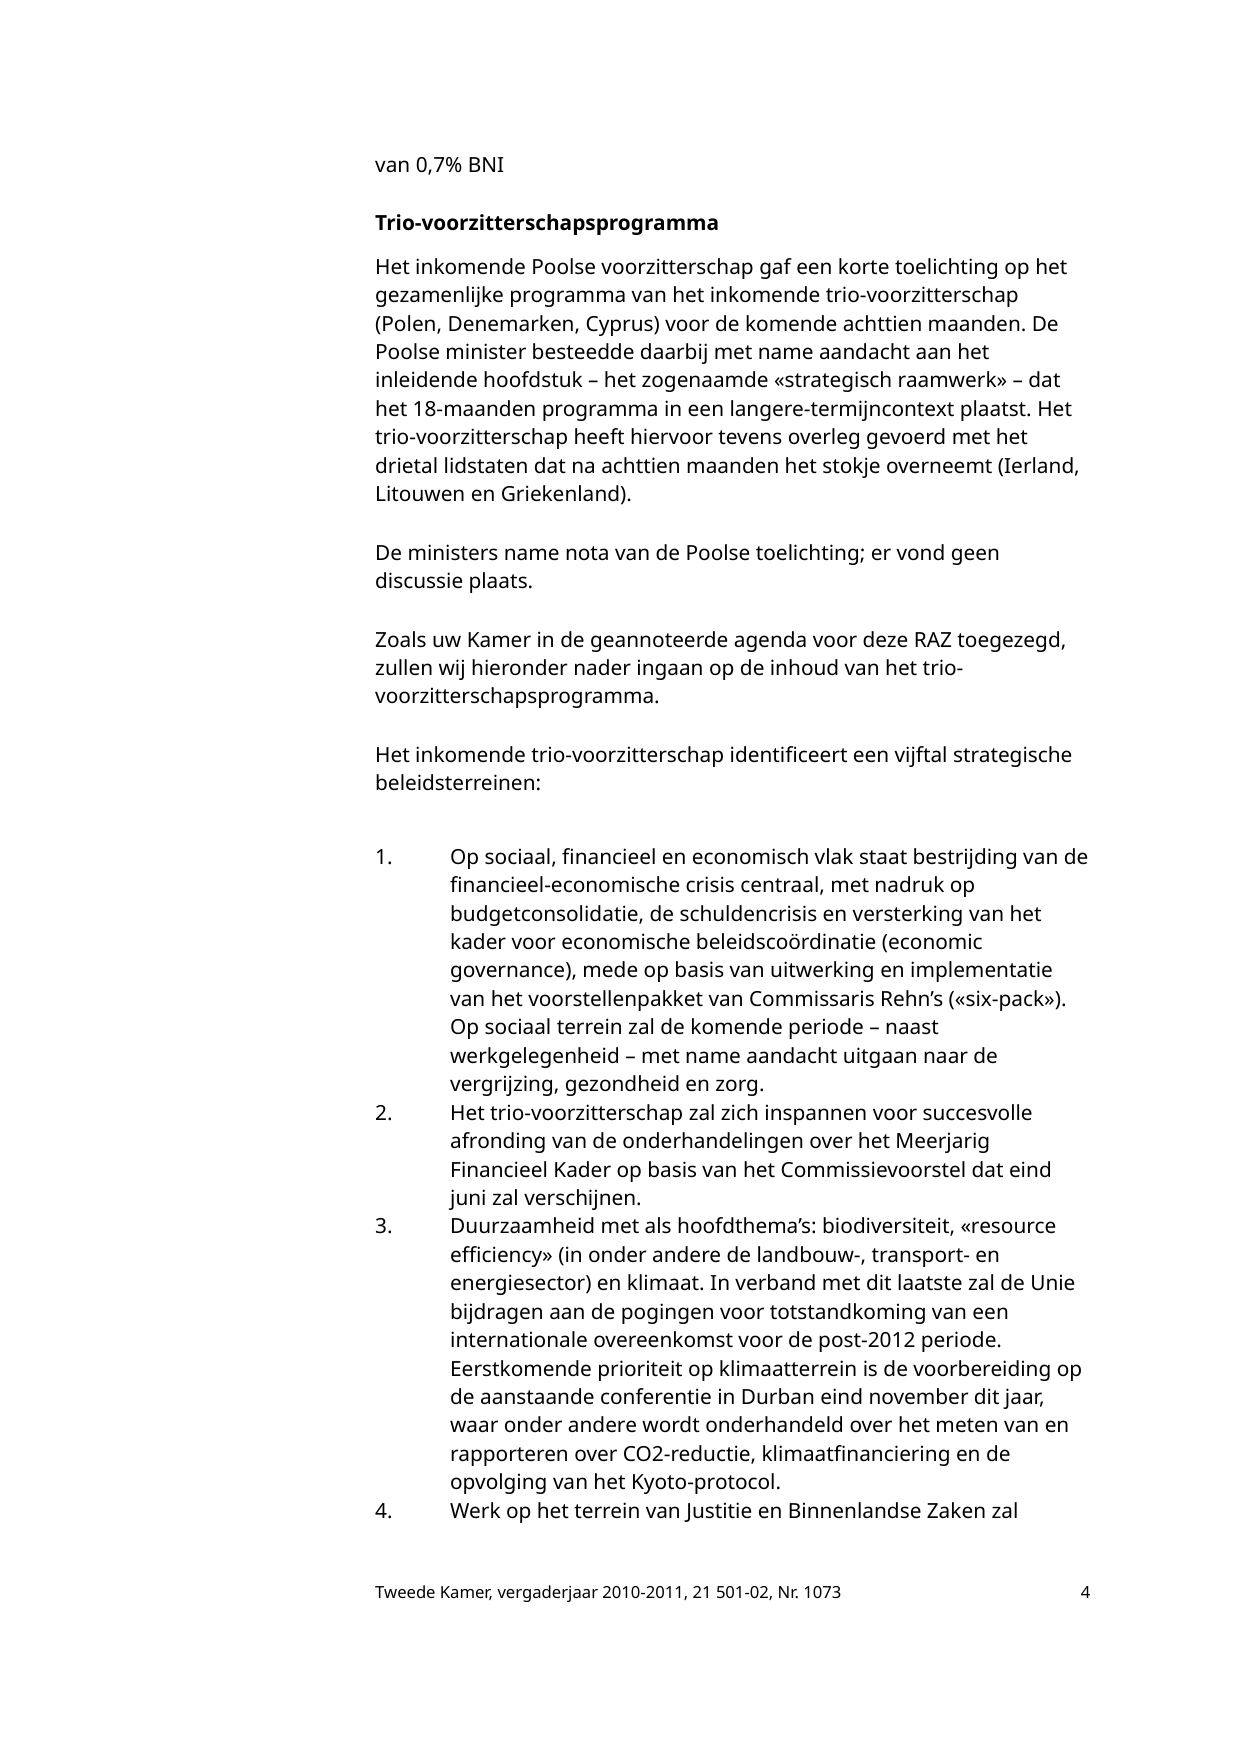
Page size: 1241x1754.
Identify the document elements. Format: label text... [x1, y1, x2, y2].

text Trio-voorzitterschapsprogramma [375, 208, 1090, 237]
text van 0,7% BNI [375, 150, 1090, 178]
list Duurzaamheid met als hoofdthema’s: biodiversiteit, «resource efficiency» (in onder andere de landbouw-, transport- en energiesector) en klimaat. In verband met dit laatste zal de Unie bijdragen aan de pogingen voor totstandkoming van een internationale overeenkomst voor de post-2012 periode. Eerstkomende prioriteit op klimaatterrein is de voorbereiding op de aanstaande conferentie in Durban eind november dit jaar, waar onder andere wordt onderhandeld over het meten van en rapporteren over CO2-reductie, klimaatfinanciering en de opvolging van het Kyoto-protocol. [375, 1212, 1090, 1496]
list Op sociaal, financieel en economisch vlak staat bestrijding van de financieel-economische crisis centraal, met nadruk op budgetconsolidatie, de schuldencrisis en versterking van het kader voor economische beleidscoördinatie (economic governance), mede op basis van uitwerking en implementatie van het voorstellenpakket van Commissaris Rehn’s («six-pack»). Op sociaal terrein zal de komende periode – naast werkgelegenheid – met name aandacht uitgaan naar de vergrijzing, gezondheid en zorg. [375, 842, 1090, 1098]
list Het trio-voorzitterschap zal zich inspannen voor succesvolle afronding van de onderhandelingen over het Meerjarig Financieel Kader op basis van het Commissievoorstel dat eind juni zal verschijnen. [375, 1098, 1090, 1212]
list Werk op het terrein van Justitie en Binnenlandse Zaken zal [375, 1496, 1090, 1524]
text Het inkomende trio-voorzitterschap identificeert een vijftal strategische beleidsterreinen: [375, 740, 1090, 797]
text Zoals uw Kamer in de geannoteerde agenda voor deze RAZ toegezegd, zullen wij hieronder nader ingaan op de inhoud van het trio-voorzitterschapsprogramma. [375, 625, 1090, 710]
text De ministers name nota van de Poolse toelichting; er vond geen discussie plaats. [375, 538, 1090, 595]
text Het inkomende Poolse voorzitterschap gaf een korte toelichting op het gezamenlijke programma van het inkomende trio-voorzitterschap (Polen, Denemarken, Cyprus) voor de komende achttien maanden. De Poolse minister besteedde daarbij met name aandacht aan het inleidende hoofdstuk – het zogenaamde «strategisch raamwerk» – dat het 18-maanden programma in een langere-termijncontext plaatst. Het trio-voorzitterschap heeft hiervoor tevens overleg gevoerd met het drietal lidstaten dat na achttien maanden het stokje overneemt (Ierland, Litouwen en Griekenland). [375, 252, 1090, 508]
